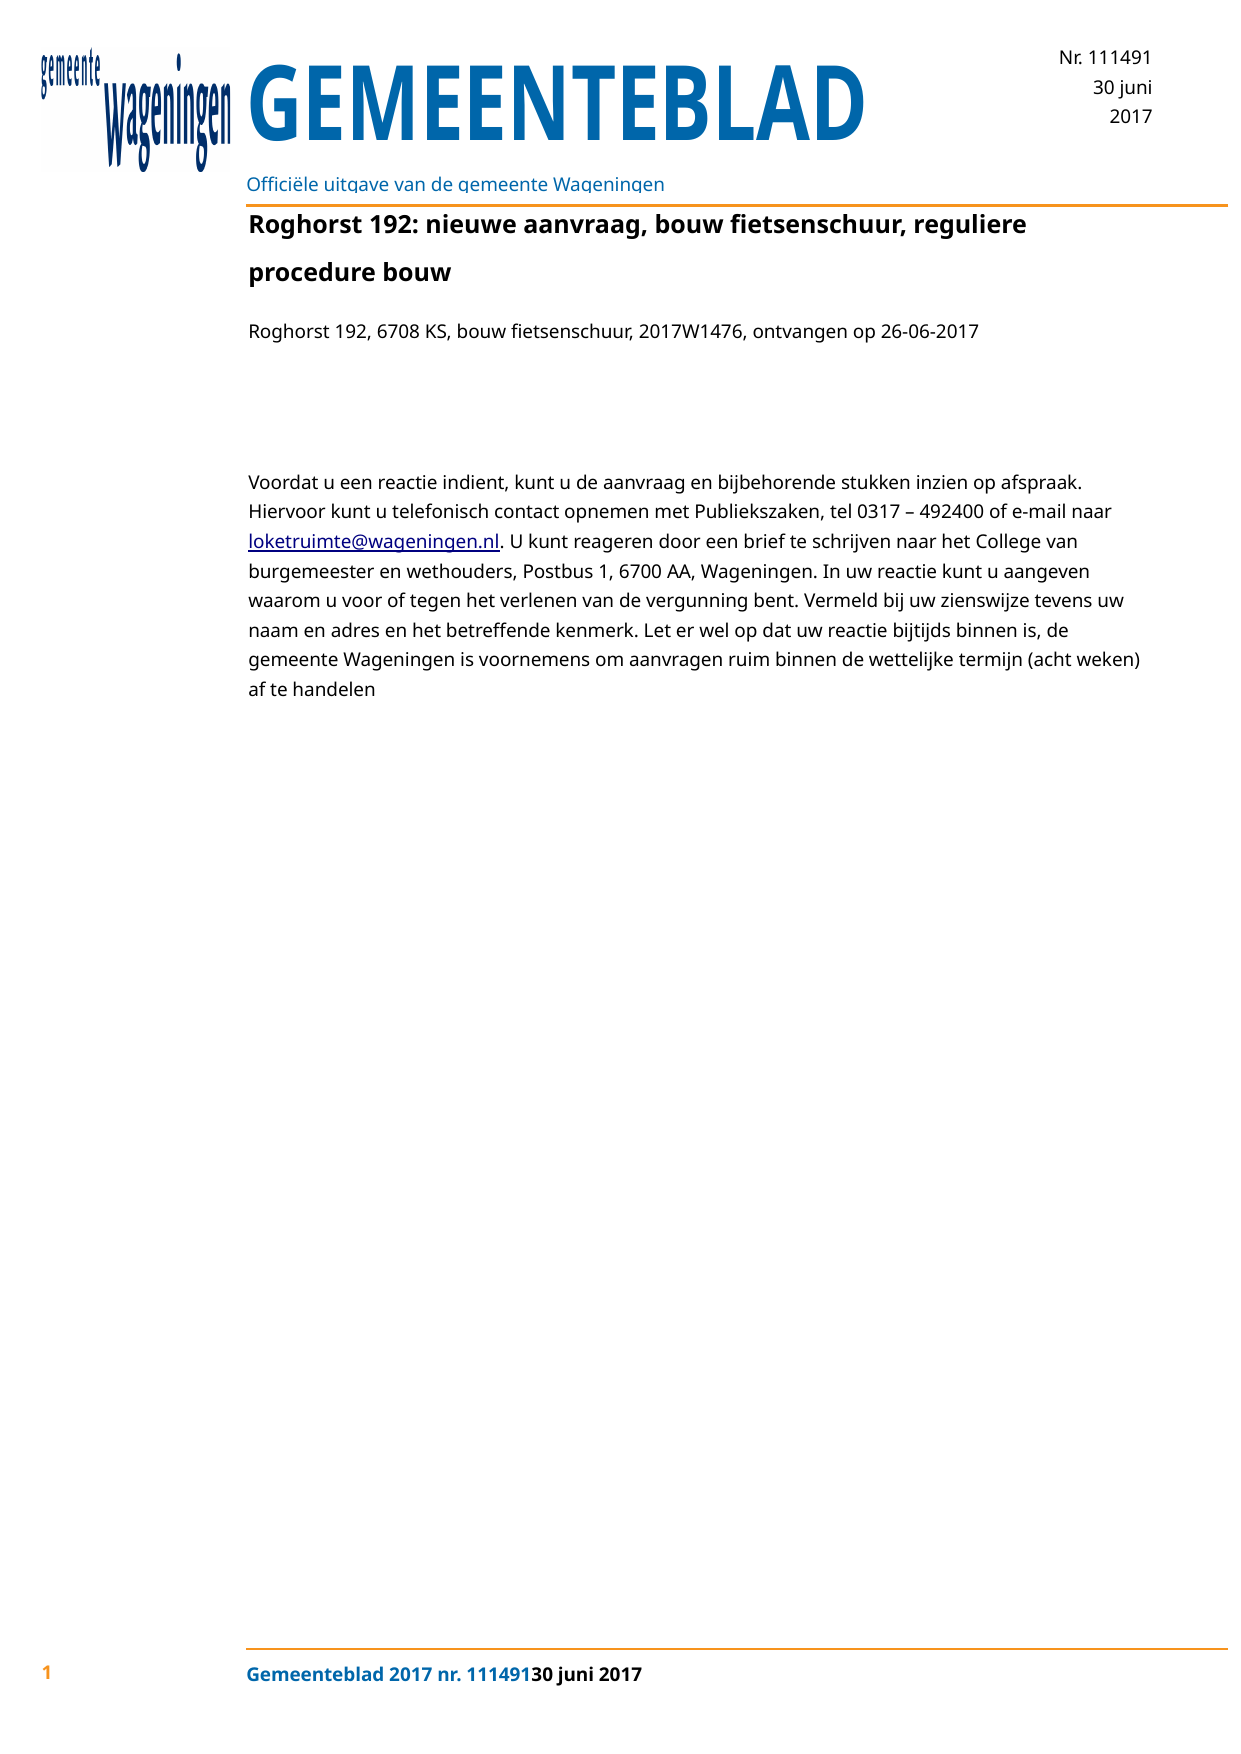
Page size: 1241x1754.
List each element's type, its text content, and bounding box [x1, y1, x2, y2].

text Roghorst 192, 6708 KS, bouw fietsenschuur, 2017W1476, ontvangen op 26-06-2017 [248, 318, 1152, 344]
picture [41, 47, 231, 172]
text Voordat u een reactie indient, kunt u de aanvraag en bijbehorende stukken inzien op afspraak. Hiervoor kunt u telefonisch contact opnemen met Publiekszaken, tel 0317 – 492400 of e-mail naar loketruimte@wageningen.nl. U kunt reageren door een brief te schrijven naar het College van burgemeester en wethouders, Postbus 1, 6700 AA, Wageningen. In uw reactie kunt u aangeven waarom u voor of tegen het verlenen van de vergunning bent. Vermeld bij uw zienswijze tevens uw naam en adres en het betreffende kenmerk. Let er wel op dat uw reactie bijtijds binnen is, de gemeente Wageningen is voornemens om aanvragen ruim binnen de wettelijke termijn (acht weken) af te handelen [248, 469, 1152, 702]
text Roghorst 192: nieuwe aanvraag, bouw fietsenschuur, reguliere procedure bouw [248, 207, 1152, 288]
